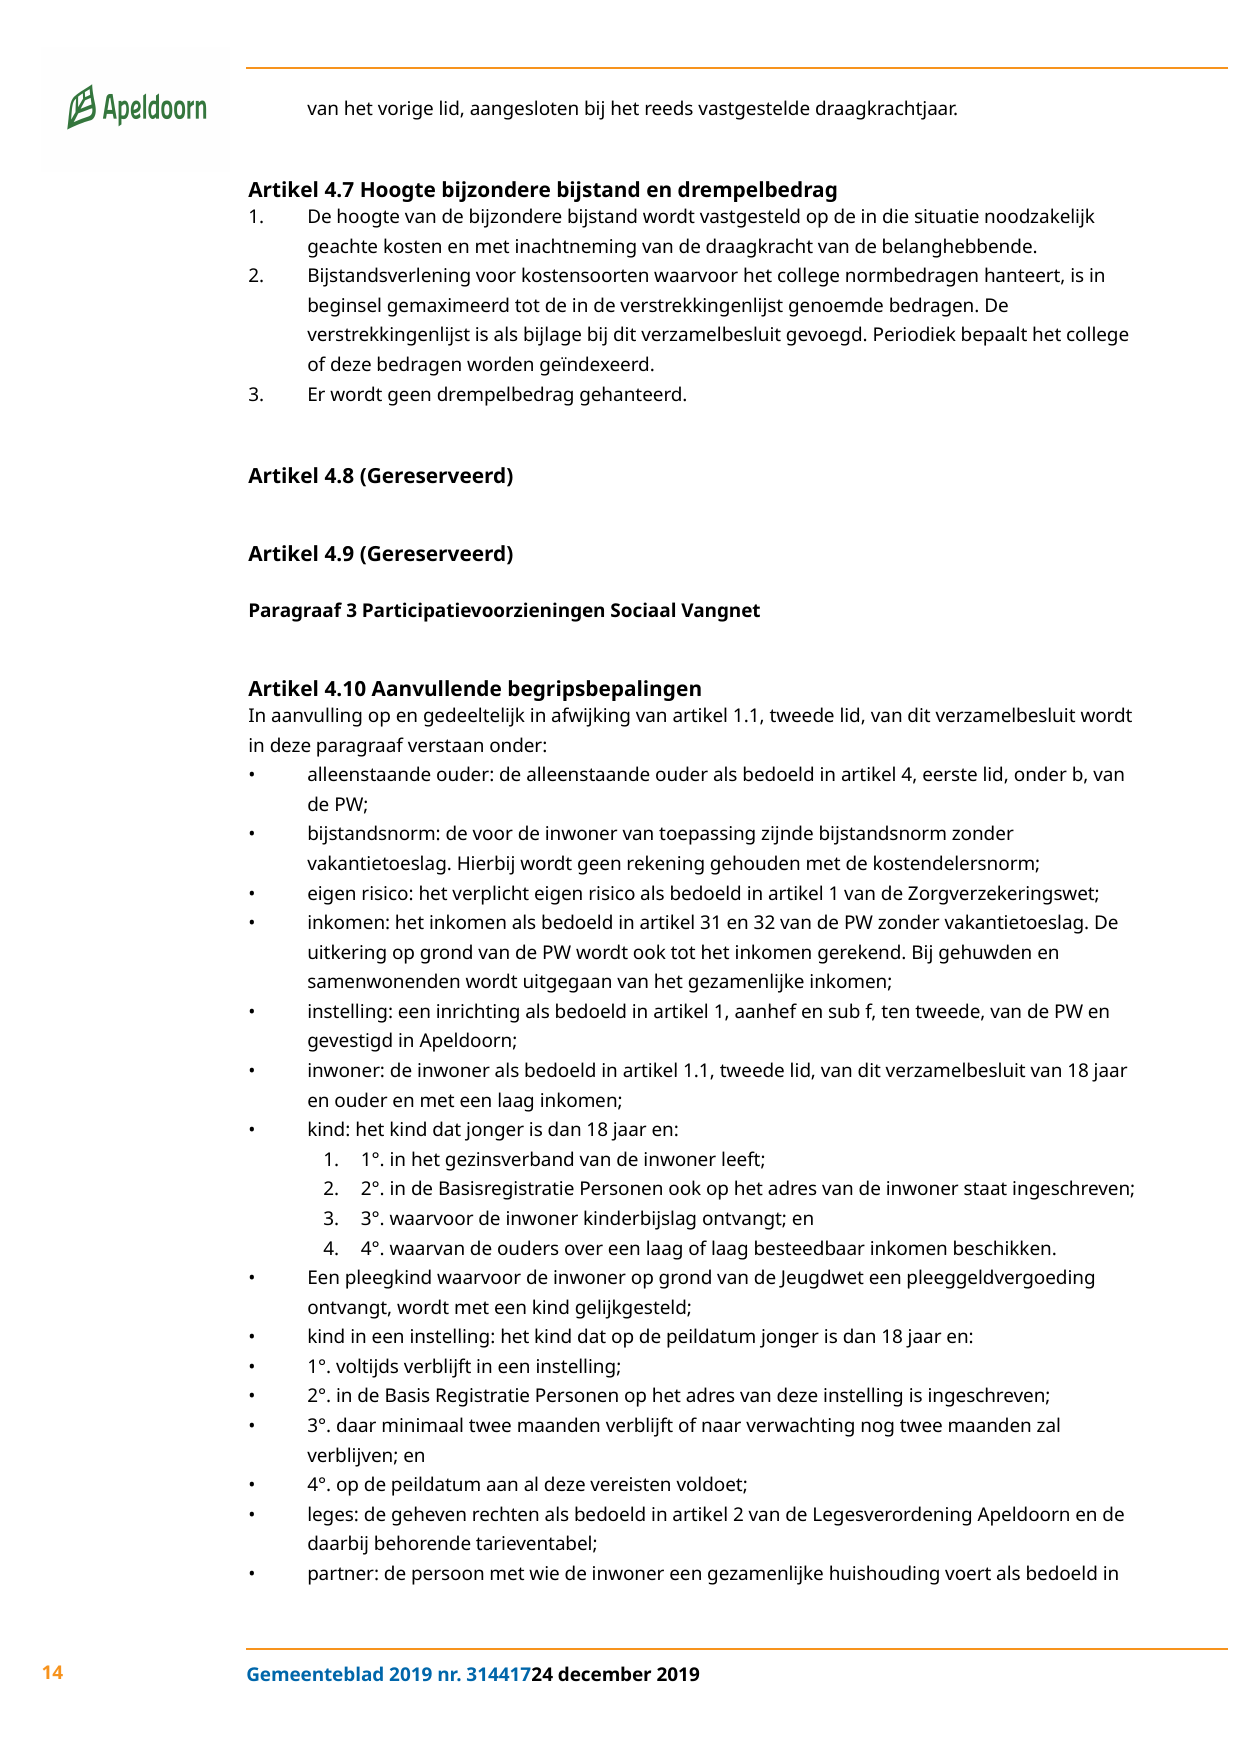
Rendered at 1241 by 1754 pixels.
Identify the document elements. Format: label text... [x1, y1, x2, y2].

picture [41, 47, 231, 172]
list inkomen: het inkomen als bedoeld in artikel 31 en 32 van de PW zonder vakantietoeslag. De uitkering op grond van de PW wordt ook tot het inkomen gerekend. Bij gehuwden en samenwonenden wordt uitgegaan van het gezamenlijke inkomen; [248, 909, 1152, 994]
list Een pleegkind waarvoor de inwoner op grond van de Jeugdwet een pleeggeldvergoeding ontvangt, wordt met een kind gelijkgesteld; [248, 1264, 1152, 1319]
list van het vorige lid, aangesloten bij het reeds vastgestelde draagkrachtjaar. [248, 95, 1152, 121]
list 2°. in de Basis Registratie Personen op het adres van deze instelling is ingeschreven; [248, 1383, 1152, 1408]
list Bijstandsverlening voor kostensoorten waarvoor het college normbedragen hanteert, is in beginsel gemaximeerd tot de in de verstrekkingenlijst genoemde bedragen. De verstrekkingenlijst is als bijlage bij dit verzamelbesluit gevoegd. Periodiek bepaalt het college of deze bedragen worden geïndexeerd. [248, 262, 1152, 377]
list Er wordt geen drempelbedrag gehanteerd. [248, 381, 1152, 406]
list 4°. op de peildatum aan al deze vereisten voldoet; [248, 1471, 1152, 1497]
list inwoner: de inwoner als bedoeld in artikel 1.1, tweede lid, van dit verzamelbesluit van 18 jaar en ouder en met een laag inkomen; [248, 1057, 1152, 1112]
list 4°. waarvan de ouders over een laag of laag besteedbaar inkomen beschikken. [323, 1235, 1152, 1260]
list alleenstaande ouder: de alleenstaande ouder als bedoeld in artikel 4, eerste lid, onder b, van de PW; [248, 761, 1152, 817]
list 1°. in het gezinsverband van de inwoner leeft; [323, 1146, 1152, 1172]
list 3°. daar minimaal twee maanden verblijft of naar verwachting nog twee maanden zal verblijven; en [248, 1412, 1152, 1467]
list bijstandsnorm: de voor de inwoner van toepassing zijnde bijstandsnorm zonder vakantietoeslag. Hierbij wordt geen rekening gehouden met de kostendelersnorm; [248, 821, 1152, 876]
list instelling: een inrichting als bedoeld in artikel 1, aanhef en sub f, ten tweede, van de PW en gevestigd in Apeldoorn; [248, 998, 1152, 1053]
list 2°. in de Basisregistratie Personen ook op het adres van de inwoner staat ingeschreven; [323, 1176, 1152, 1201]
text Artikel 4.7 Hoogte bijzondere bijstand en drempelbedrag [248, 175, 1152, 203]
text Artikel 4.8 (Gereserveerd) [248, 461, 1152, 489]
list 3°. waarvoor de inwoner kinderbijslag ontvangt; en [323, 1205, 1152, 1231]
list eigen risico: het verplicht eigen risico als bedoeld in artikel 1 van de Zorgverzekeringswet; [248, 880, 1152, 905]
list De hoogte van de bijzondere bijstand wordt vastgesteld op de in die situatie noodzakelijk geachte kosten en met inachtneming van de draagkracht van de belanghebbende. [248, 203, 1152, 258]
text Artikel 4.9 (Gereserveerd) [248, 539, 1152, 568]
list kind: het kind dat jonger is dan 18 jaar en: [248, 1116, 1152, 1142]
list kind in een instelling: het kind dat op de peildatum jonger is dan 18 jaar en: [248, 1323, 1152, 1349]
text Artikel 4.10 Aanvullende begripsbepalingen [248, 674, 1152, 702]
text In aanvulling op en gedeeltelijk in afwijking van artikel 1.1, tweede lid, van dit verzamelbesluit wordt in deze paragraaf verstaan onder: [248, 702, 1152, 757]
list partner: de persoon met wie de inwoner een gezamenlijke huishouding voert als bedoeld in [248, 1560, 1152, 1586]
list 1°. voltijds verblijft in een instelling; [248, 1353, 1152, 1379]
list leges: de geheven rechten als bedoeld in artikel 2 van de Legesverordening Apeldoorn en de daarbij behorende tarieventabel; [248, 1501, 1152, 1556]
text Paragraaf 3 Participatievoorzieningen Sociaal Vangnet [248, 598, 1152, 623]
